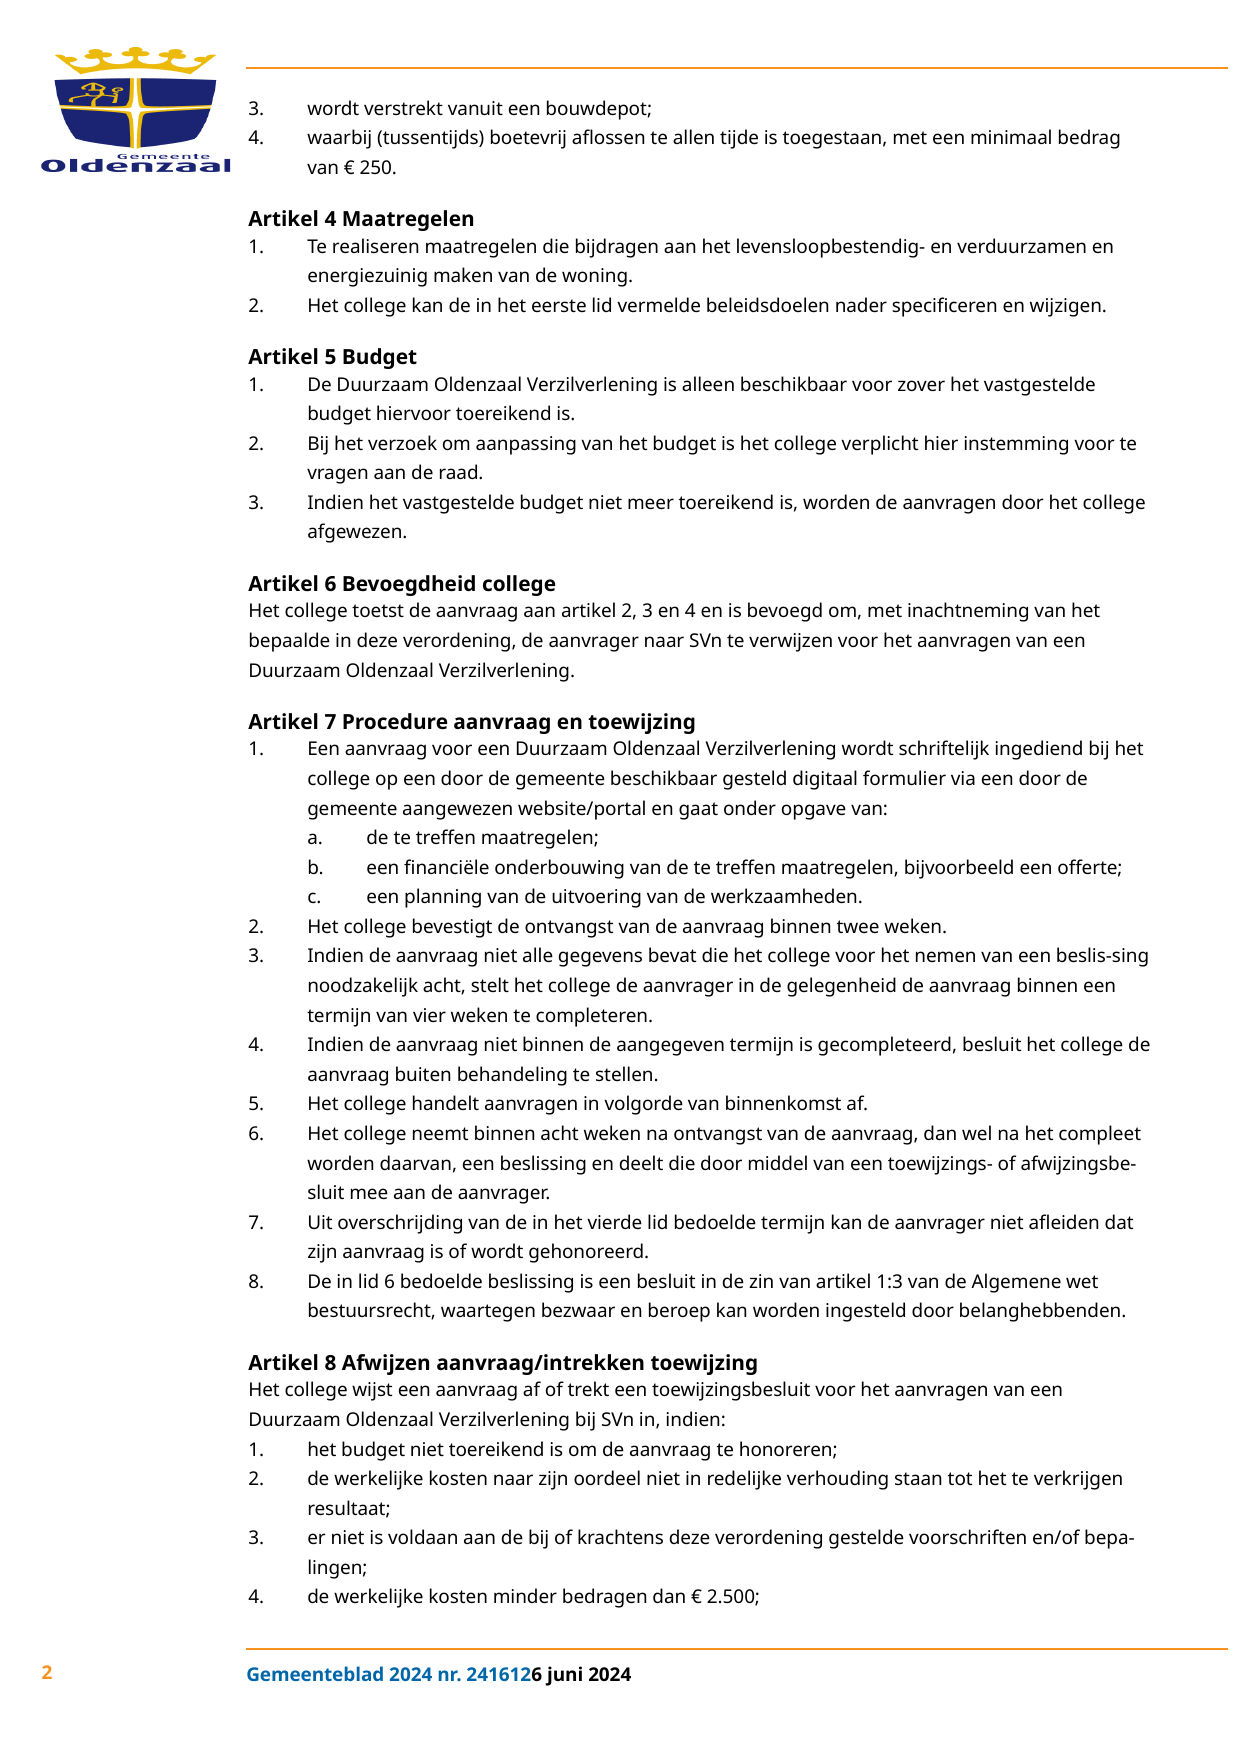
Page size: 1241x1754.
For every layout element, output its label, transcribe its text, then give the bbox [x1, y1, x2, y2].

text Het college toetst de aanvraag aan artikel 2, 3 en 4 en is bevoegd om, met inachtneming van het bepaalde in deze verordening, de aanvrager naar SVn te verwijzen voor het aanvragen van een Duurzaam Oldenzaal Verzilverlening. [248, 598, 1152, 682]
list er niet is voldaan aan de bij of krachtens deze verordening gestelde voorschriften en/of bepa-lingen; [248, 1524, 1152, 1580]
text Het college wijst een aanvraag af of trekt een toewijzingsbesluit voor het aanvragen van een Duurzaam Oldenzaal Verzilverlening bij SVn in, indien: [248, 1377, 1152, 1432]
list De Duurzaam Oldenzaal Verzilverlening is alleen beschikbaar voor zover het vastgestelde budget hiervoor toereikend is. [248, 371, 1152, 426]
text Artikel 7 Procedure aanvraag en toewijzing [248, 707, 1152, 736]
list de te treffen maatregelen; [307, 824, 1152, 850]
list Bij het verzoek om aanpassing van het budget is het college verplicht hier instemming voor te vragen aan de raad. [248, 430, 1152, 485]
list Te realiseren maatregelen die bijdragen aan het levensloopbestendig- en verduurzamen en energiezuinig maken van de woning. [248, 233, 1152, 288]
list Het college neemt binnen acht weken na ontvangst van de aanvraag, dan wel na het compleet worden daarvan, een beslissing en deelt die door middel van een toewijzings- of afwijzingsbe-sluit mee aan de aanvrager. [248, 1120, 1152, 1205]
list het budget niet toereikend is om de aanvraag te honoreren; [248, 1436, 1152, 1461]
list Het college kan de in het eerste lid vermelde beleidsdoelen nader specificeren en wijzigen. [248, 292, 1152, 318]
list Indien de aanvraag niet alle gegevens bevat die het college voor het nemen van een beslis-sing noodzakelijk acht, stelt het college de aanvrager in de gelegenheid de aanvraag binnen een termijn van vier weken te completeren. [248, 943, 1152, 1028]
list Uit overschrijding van de in het vierde lid bedoelde termijn kan de aanvrager niet afleiden dat zijn aanvraag is of wordt gehonoreerd. [248, 1209, 1152, 1264]
list wordt verstrekt vanuit een bouwdepot; [248, 95, 1152, 121]
list een financiële onderbouwing van de te treffen maatregelen, bijvoorbeeld een offerte; [307, 854, 1152, 880]
list de werkelijke kosten naar zijn oordeel niet in redelijke verhouding staan tot het te verkrijgen resultaat; [248, 1465, 1152, 1521]
list Indien het vastgestelde budget niet meer toereikend is, worden de aanvragen door het college afgewezen. [248, 489, 1152, 544]
text Artikel 5 Budget [248, 342, 1152, 371]
list De in lid 6 bedoelde beslissing is een besluit in de zin van artikel 1:3 van de Algemene wet bestuursrecht, waartegen bezwaar en beroep kan worden ingesteld door belanghebbenden. [248, 1268, 1152, 1323]
list Indien de aanvraag niet binnen de aangegeven termijn is gecompleteerd, besluit het college de aanvraag buiten behandeling te stellen. [248, 1031, 1152, 1087]
list waarbij (tussentijds) boetevrij aflossen te allen tijde is toegestaan, met een minimaal bedrag van € 250. [248, 124, 1152, 180]
list een planning van de uitvoering van de werkzaamheden. [307, 883, 1152, 909]
picture [41, 47, 231, 172]
text Artikel 6 Bevoegdheid college [248, 569, 1152, 598]
list de werkelijke kosten minder bedragen dan € 2.500; [248, 1584, 1152, 1609]
text Artikel 8 Afwijzen aanvraag/intrekken toewijzing [248, 1348, 1152, 1377]
list Het college bevestigt de ontvangst van de aanvraag binnen twee weken. [248, 913, 1152, 939]
list Een aanvraag voor een Duurzaam Oldenzaal Verzilverlening wordt schriftelijk ingediend bij het college op een door de gemeente beschikbaar gesteld digitaal formulier via een door de gemeente aangewezen website/portal en gaat onder opgave van: [248, 736, 1152, 821]
text Artikel 4 Maatregelen [248, 204, 1152, 233]
list Het college handelt aanvragen in volgorde van binnenkomst af. [248, 1091, 1152, 1116]
